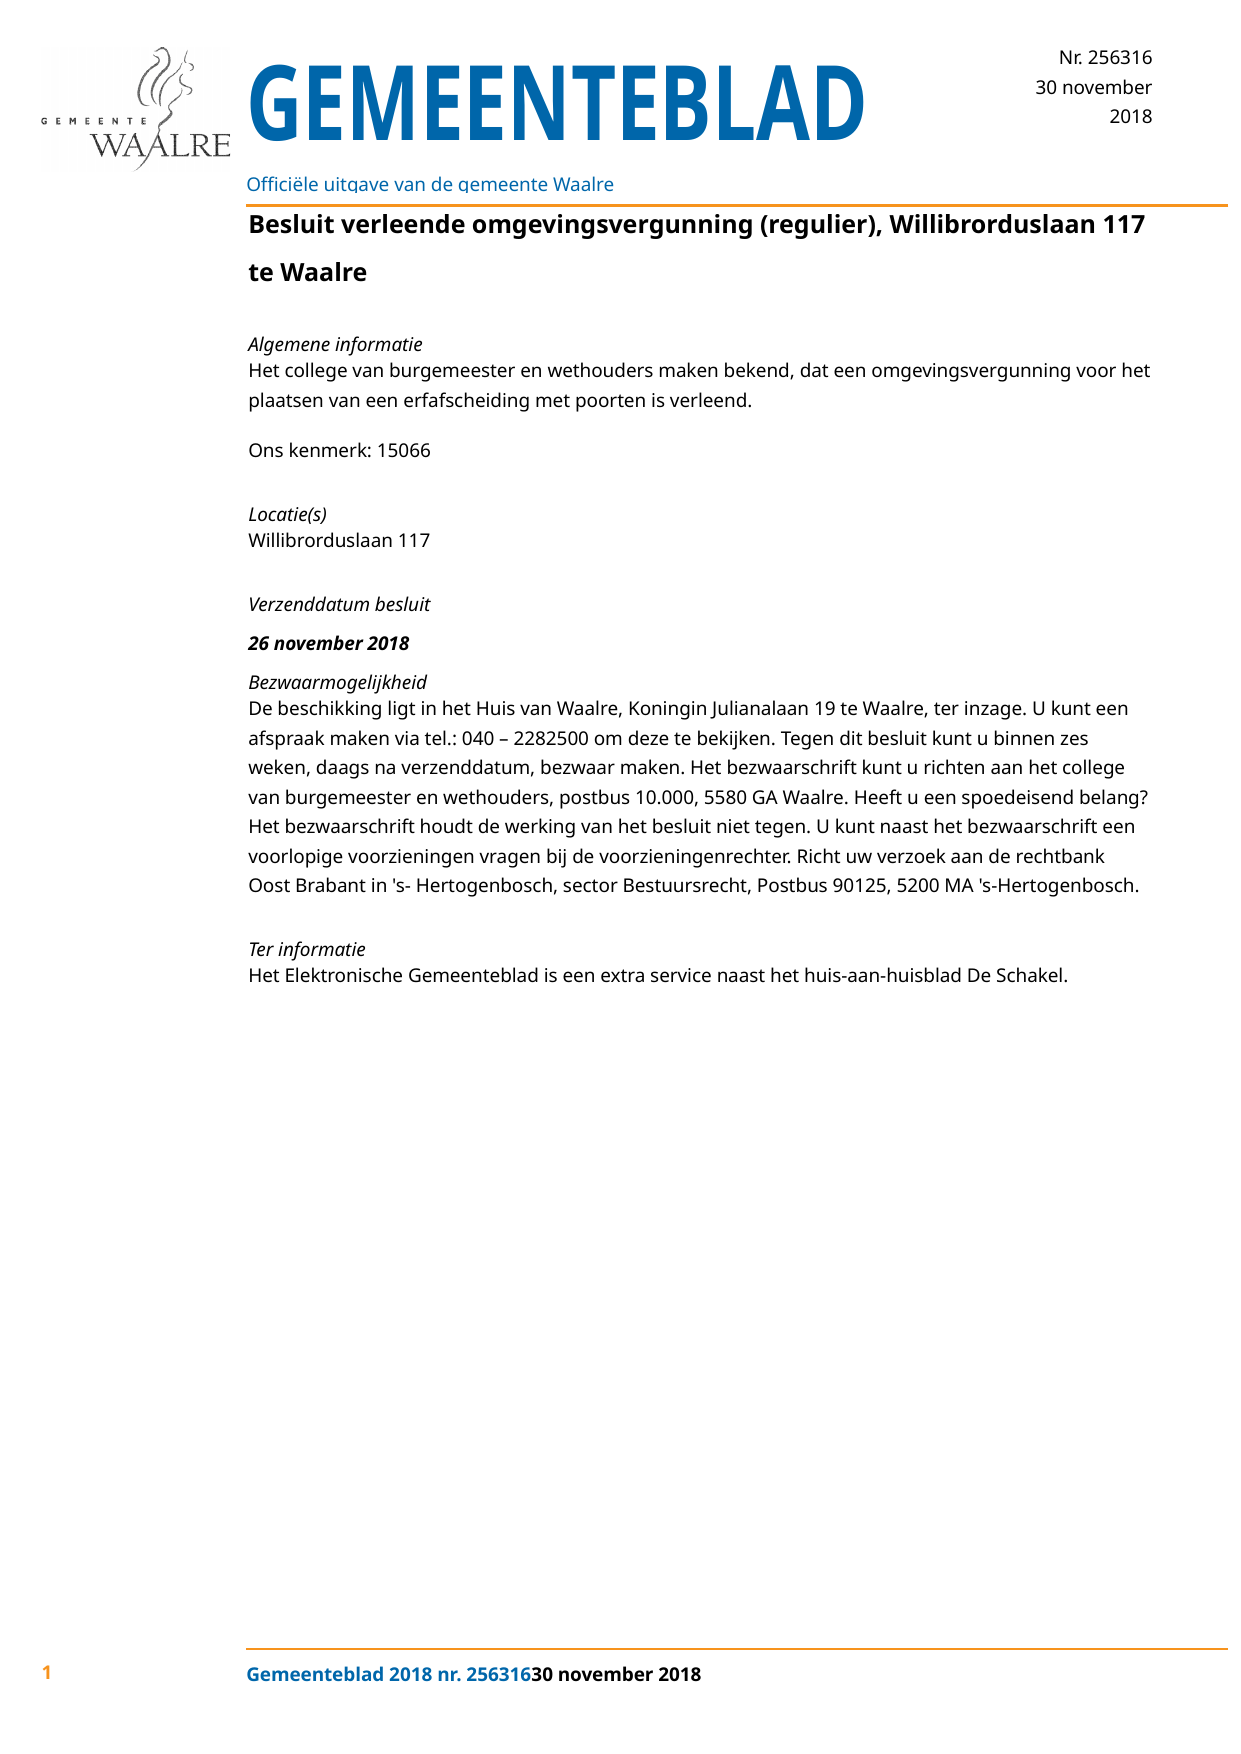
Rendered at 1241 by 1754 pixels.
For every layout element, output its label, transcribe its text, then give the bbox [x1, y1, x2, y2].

text De beschikking ligt in het Huis van Waalre, Koningin Julianalaan 19 te Waalre, ter inzage. U kunt een afspraak maken via tel.: 040 – 2282500 om deze te bekijken. Tegen dit besluit kunt u binnen zes weken, daags na verzenddatum, bezwaar maken. Het bezwaarschrift kunt u richten aan het college van burgemeester en wethouders, postbus 10.000, 5580 GA Waalre. Heeft u een spoedeisend belang? Het bezwaarschrift houdt de werking van het besluit niet tegen. U kunt naast het bezwaarschrift een voorlopige voorzieningen vragen bij de voorzieningenrechter. Richt uw verzoek aan de rechtbank Oost Brabant in 's- Hertogenbosch, sector Bestuursrecht, Postbus 90125, 5200 MA 's-Hertogenbosch. [248, 695, 1152, 898]
text Besluit verleende omgevingsvergunning (regulier), Willibrorduslaan 117 te Waalre [248, 207, 1152, 288]
text Het Elektronische Gemeenteblad is een extra service naast het huis-aan-huisblad De Schakel. [248, 962, 1152, 988]
text Ter informatie [248, 937, 1152, 962]
text 26 november 2018 [248, 630, 1152, 656]
text Ons kenmerk: 15066 [248, 437, 1152, 463]
picture [41, 47, 231, 172]
text Verzenddatum besluit [248, 591, 1152, 617]
text Willibrorduslaan 117 [248, 527, 1152, 553]
text Locatie(s) [248, 501, 1152, 527]
text Het college van burgemeester en wethouders maken bekend, dat een omgevingsvergunning voor het plaatsen van een erfafscheiding met poorten is verleend. [248, 357, 1152, 412]
text Bezwaarmogelijkheid [248, 669, 1152, 695]
text Algemene informatie [248, 331, 1152, 357]
